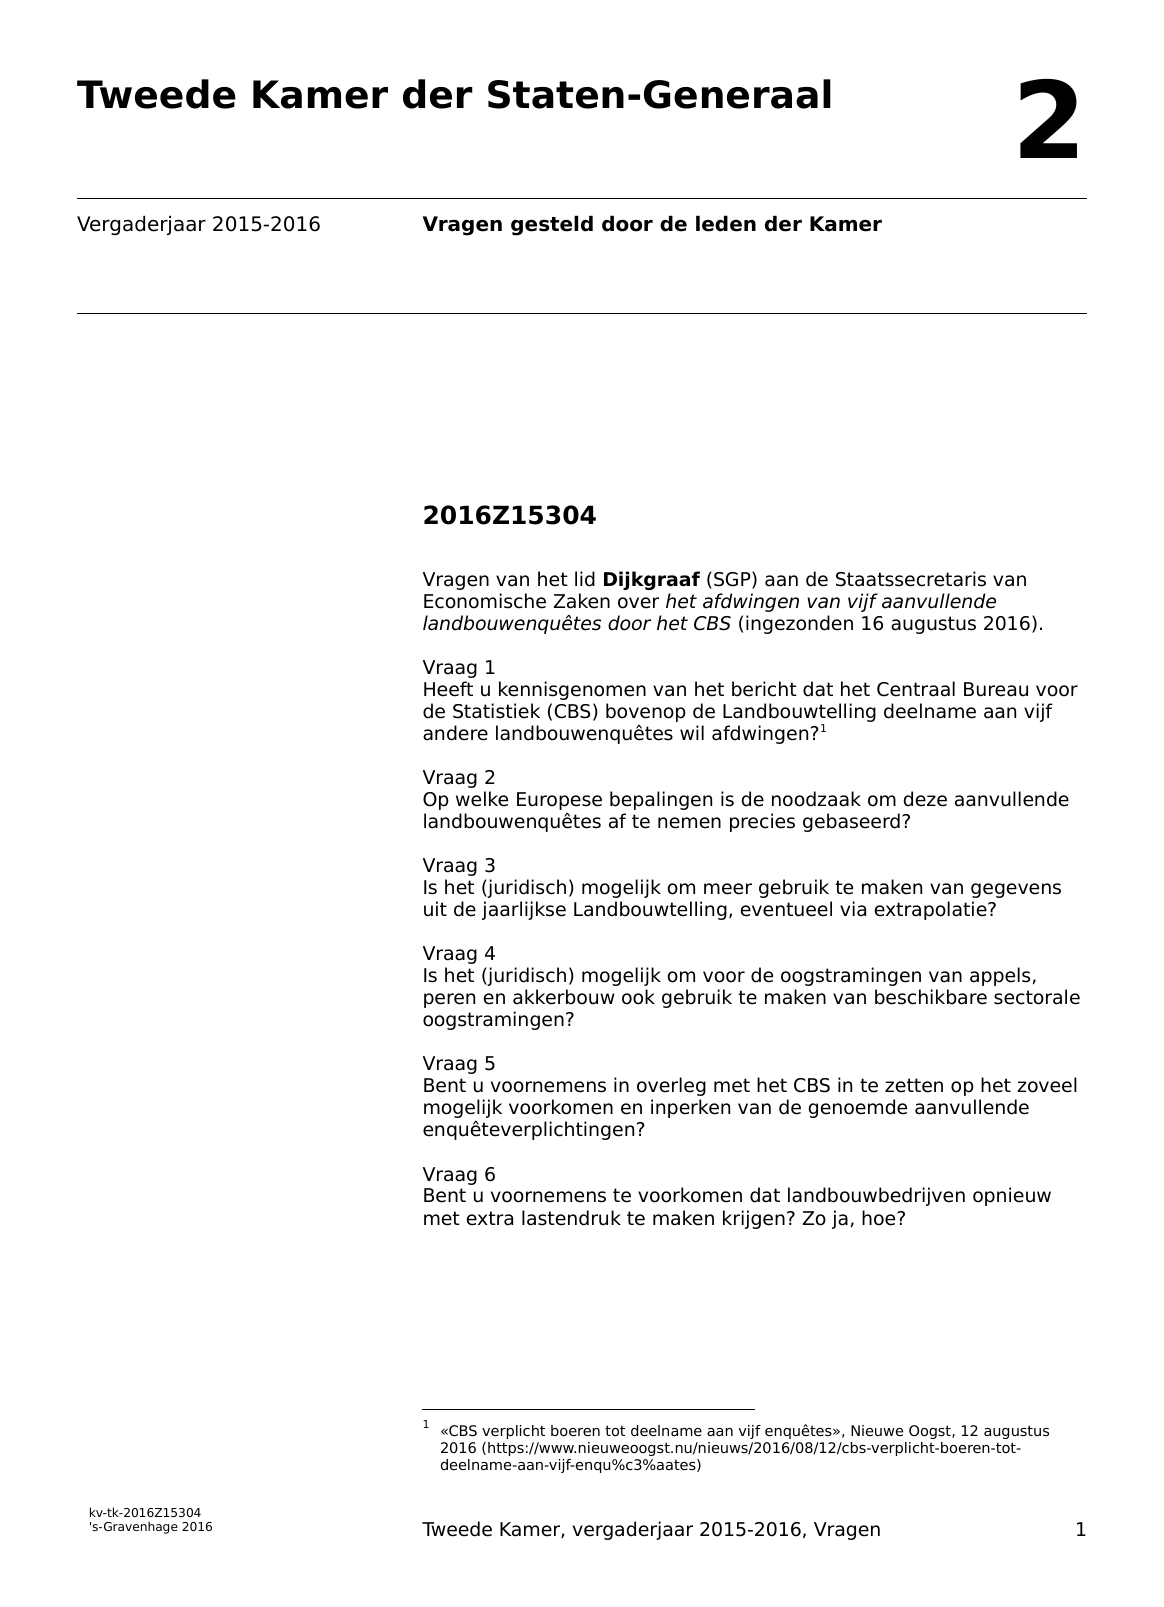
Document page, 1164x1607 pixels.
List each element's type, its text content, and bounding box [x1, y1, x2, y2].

text Vraag 2 [422, 767, 1087, 789]
text kv-tk-2016Z15304 [88, 1506, 323, 1520]
text Vraag 5 [422, 1053, 1087, 1075]
table_header Tweede Kamer der Staten-Generaal [77, 59, 886, 198]
text Op welke Europese bepalingen is de noodzaak om deze aanvullende landbouwenquêtes af te nemen precies gebaseerd? [422, 789, 1087, 833]
text Vraag 6 [422, 1163, 1087, 1185]
text Vraag 1 [422, 657, 1087, 679]
text «CBS verplicht boeren tot deelname aan vijf enquêtes», Nieuwe Oogst, 12 augustus 2016 (https://www.nieuweoogst.nu/nieuws/2016/08/12/cbs-verplicht-boeren-tot-deelname-aan-vijf-enqu%c3%aates) [422, 1418, 1087, 1474]
table_cell Vergaderjaar 2015-2016 [77, 199, 422, 313]
text Vraag 4 [422, 943, 1087, 965]
text 2016Z15304 [422, 501, 1087, 531]
text Vragen van het lid Dijkgraaf (SGP) aan de Staatssecretaris van Economische Zaken over het afdwingen van vijf aanvullende landbouwenquêtes door het CBS (ingezonden 16 augustus 2016). [422, 569, 1087, 635]
table_cell Vragen gesteld door de leden der Kamer [422, 199, 1087, 313]
text 's-Gravenhage 2016 [88, 1520, 323, 1534]
text Bent u voornemens in overleg met het CBS in te zetten op het zoveel mogelijk voorkomen en inperken van de genoemde aanvullende enquêteverplichtingen? [422, 1075, 1087, 1141]
text Bent u voornemens te voorkomen dat landbouwbedrijven opnieuw met extra lastendruk te maken krijgen? Zo ja, hoe? [422, 1185, 1087, 1229]
text Is het (juridisch) mogelijk om meer gebruik te maken van gegevens uit de jaarlijkse Landbouwtelling, eventueel via extrapolatie? [422, 877, 1087, 921]
text Is het (juridisch) mogelijk om voor de oogstramingen van appels, peren en akkerbouw ook gebruik te maken van beschikbare sectorale oogstramingen? [422, 965, 1087, 1031]
text Vraag 3 [422, 855, 1087, 877]
table_header 2 [886, 59, 1087, 198]
text Heeft u kennisgenomen van het bericht dat het Centraal Bureau voor de Statistiek (CBS) bovenop de Landbouwtelling deelname aan vijf andere landbouwenquêtes wil afdwingen? [422, 679, 1087, 745]
